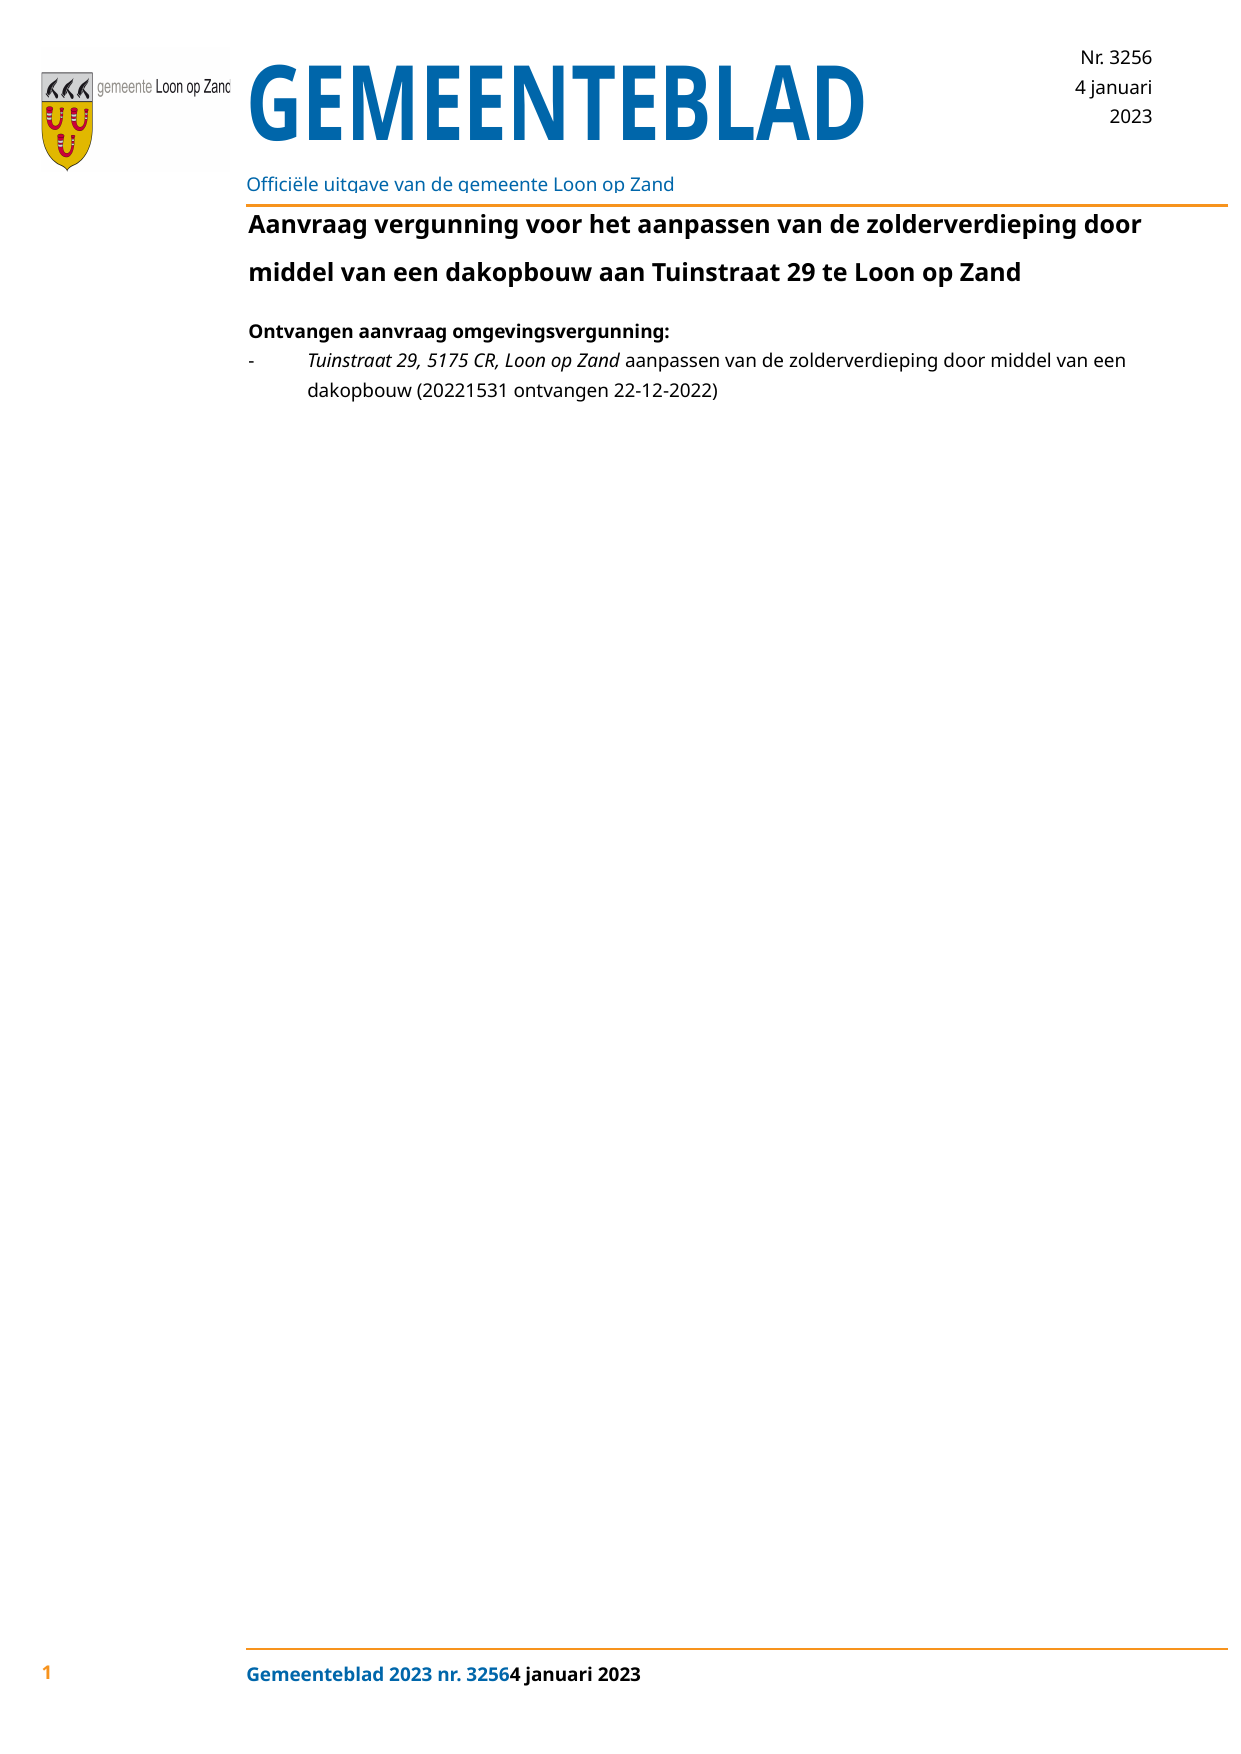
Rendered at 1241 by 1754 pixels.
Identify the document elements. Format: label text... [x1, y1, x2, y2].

list Tuinstraat 29, 5175 CR, Loon op Zand aanpassen van de zolderverdieping door middel van een dakopbouw (20221531 ontvangen 22-12-2022) [248, 347, 1152, 403]
text Ontvangen aanvraag omgevingsvergunning: [248, 318, 1152, 344]
text Aanvraag vergunning voor het aanpassen van de zolderverdieping door middel van een dakopbouw aan Tuinstraat 29 te Loon op Zand [248, 207, 1152, 288]
picture [41, 47, 231, 172]
